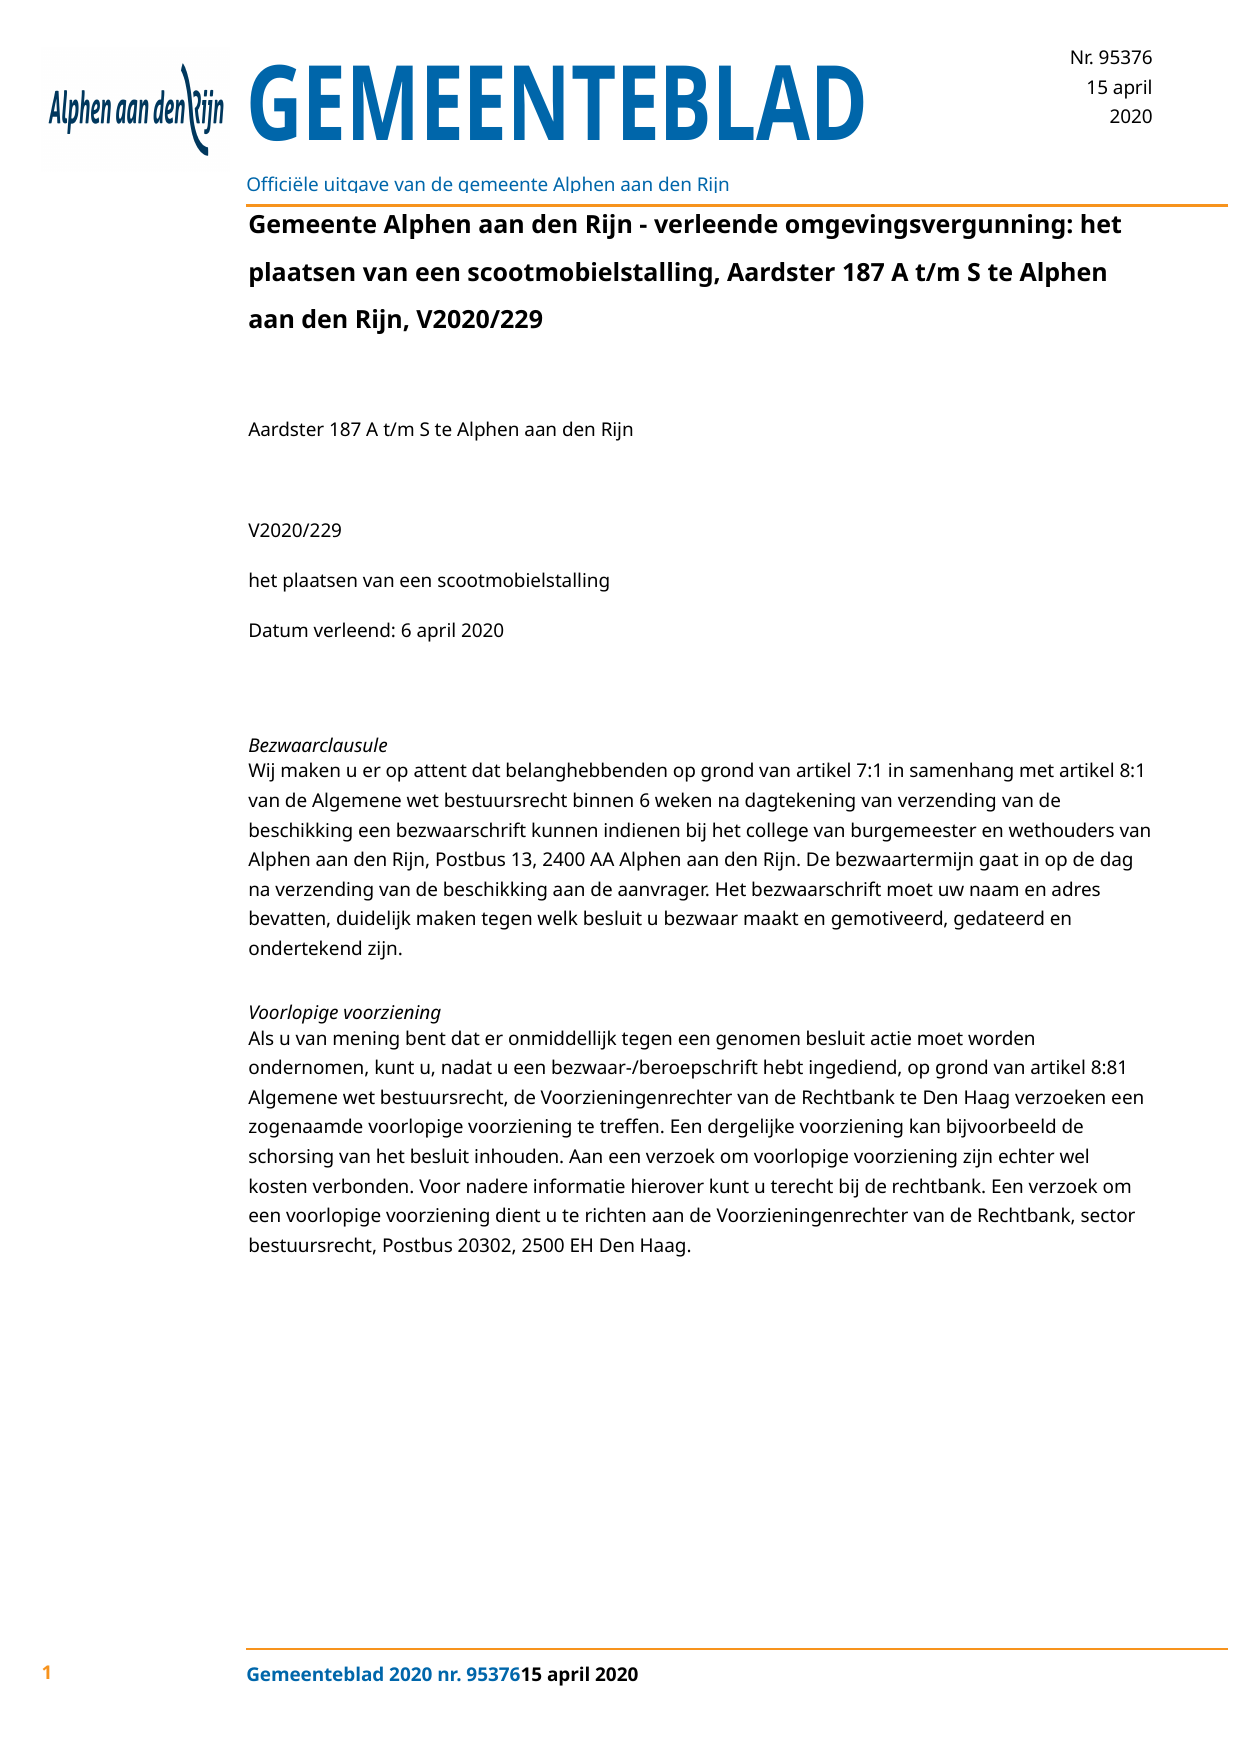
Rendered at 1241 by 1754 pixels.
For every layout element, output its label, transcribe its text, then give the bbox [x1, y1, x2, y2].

text Datum verleend: 6 april 2020 [248, 618, 1152, 643]
text Voorlopige voorziening [248, 999, 1152, 1025]
text Als u van mening bent dat er onmiddellijk tegen een genomen besluit actie moet worden ondernomen, kunt u, nadat u een bezwaar-/beroepschrift hebt ingediend, op grond van artikel 8:81 Algemene wet bestuursrecht, de Voorzieningenrechter van de Rechtbank te Den Haag verzoeken een zogenaamde voorlopige voorziening te treffen. Een dergelijke voorziening kan bijvoorbeeld de schorsing van het besluit inhouden. Aan een verzoek om voorlopige voorziening zijn echter wel kosten verbonden. Voor nadere informatie hierover kunt u terecht bij de rechtbank. Een verzoek om een voorlopige voorziening dient u te richten aan de Voorzieningenrechter van de Rechtbank, sector bestuursrecht, Postbus 20302, 2500 EH Den Haag. [248, 1025, 1152, 1258]
text V2020/229 [248, 517, 1152, 542]
text Gemeente Alphen aan den Rijn - verleende omgevingsvergunning: het plaatsen van een scootmobielstalling, Aardster 187 A t/m S te Alphen aan den Rijn, V2020/229 [248, 207, 1152, 336]
text Bezwaarclausule [248, 732, 1152, 758]
text het plaatsen van een scootmobielstalling [248, 567, 1152, 593]
picture [41, 47, 231, 172]
text Aardster 187 A t/m S te Alphen aan den Rijn [248, 416, 1152, 442]
text Wij maken u er op attent dat belanghebbenden op grond van artikel 7:1 in samenhang met artikel 8:1 van de Algemene wet bestuursrecht binnen 6 weken na dagtekening van verzending van de beschikking een bezwaarschrift kunnen indienen bij het college van burgemeester en wethouders van Alphen aan den Rijn, Postbus 13, 2400 AA Alphen aan den Rijn. De bezwaartermijn gaat in op de dag na verzending van de beschikking aan de aanvrager. Het bezwaarschrift moet uw naam en adres bevatten, duidelijk maken tegen welk besluit u bezwaar maakt en gemotiveerd, gedateerd en ondertekend zijn. [248, 758, 1152, 961]
